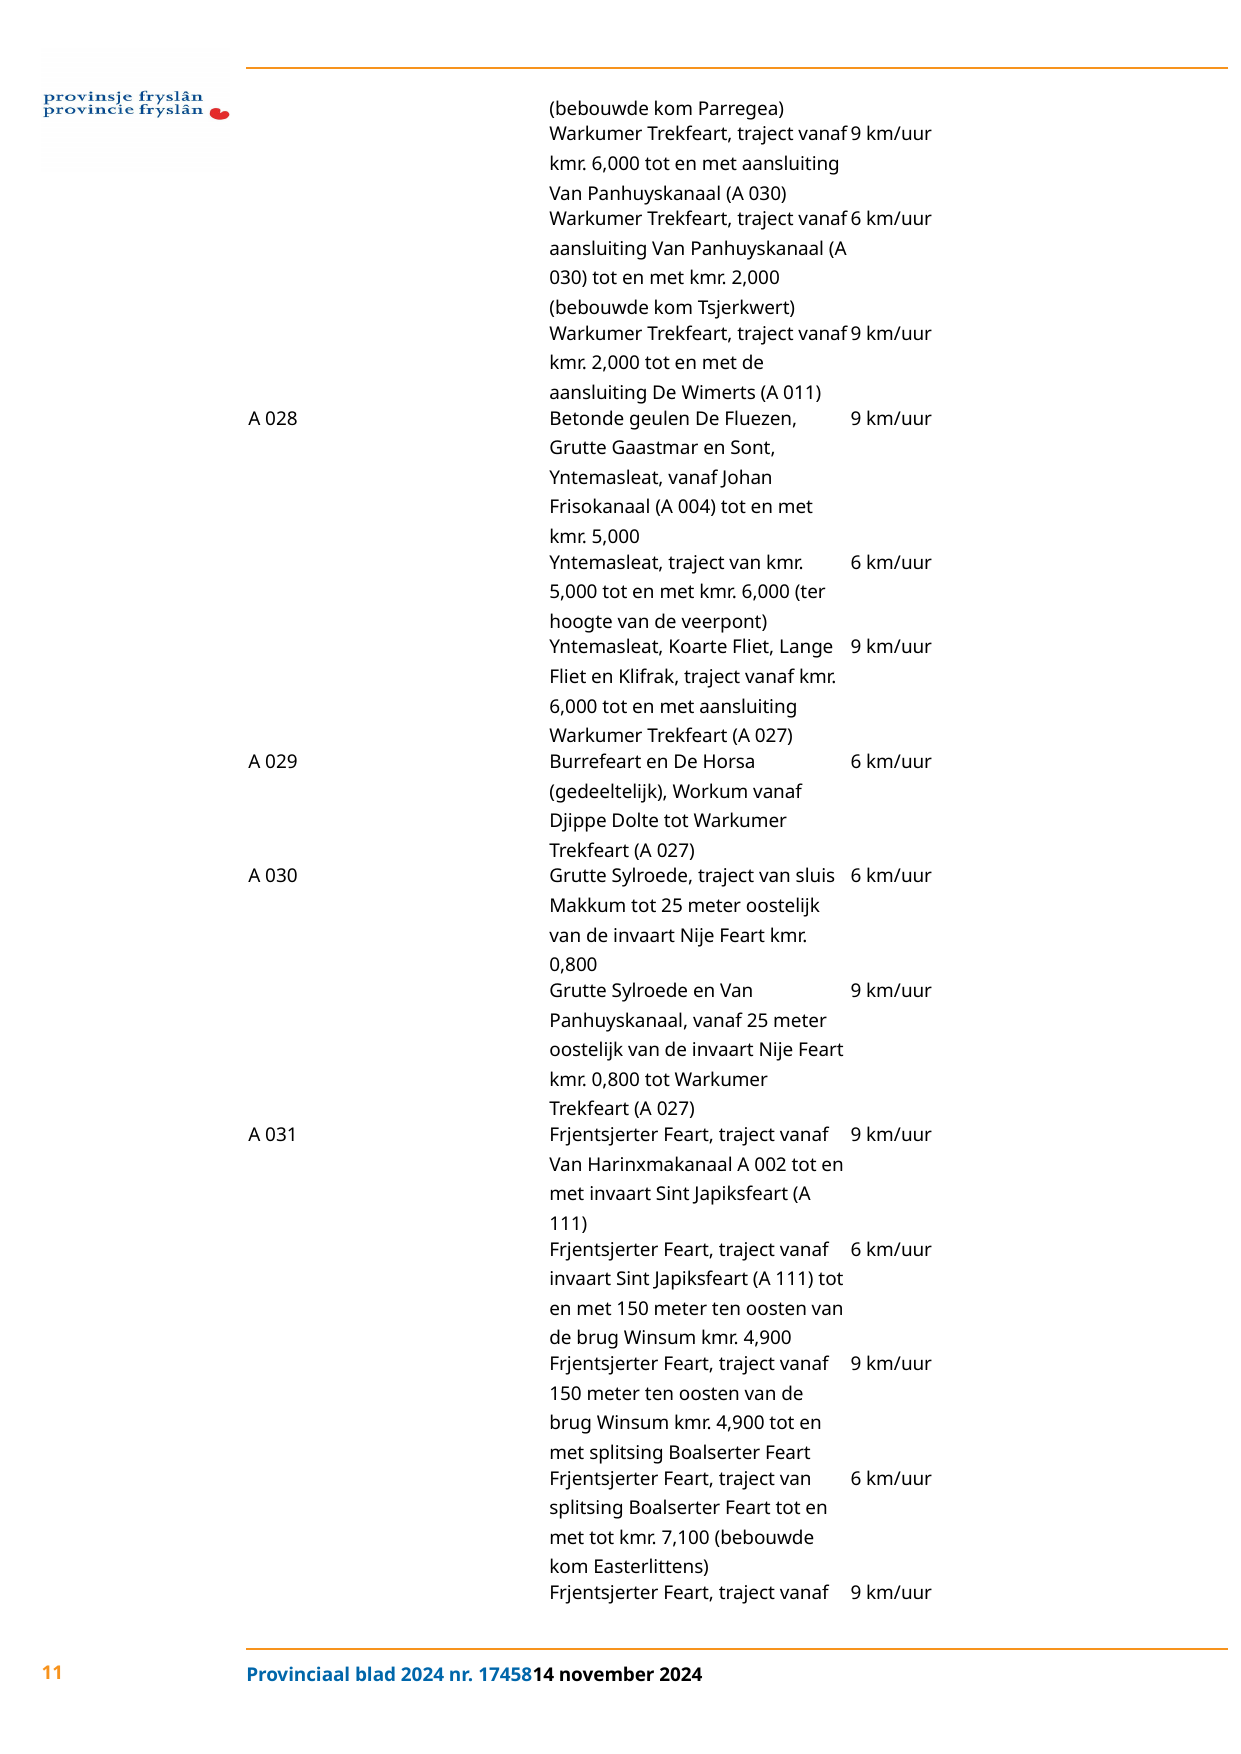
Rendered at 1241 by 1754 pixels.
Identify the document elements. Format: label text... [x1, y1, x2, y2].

table_cell 6 km/uur [850, 1236, 1152, 1350]
table_cell A 028 [248, 405, 549, 748]
table_cell 6 km/uur [850, 1465, 1152, 1579]
table_cell Betonde geulen De Fluezen, Grutte Gaastmar en Sont, Yntemasleat, vanaf Johan Frisokanaal (A 004) tot en met kmr. 5,000 [549, 405, 850, 549]
table_cell 9 km/uur [850, 977, 1152, 1121]
table_cell 6 km/uur [850, 863, 1152, 977]
table_cell (bebouwde kom Parregea) [549, 95, 850, 121]
table_cell 9 km/uur [850, 405, 1152, 549]
table_cell 9 km/uur [850, 634, 1152, 748]
table_cell Warkumer Trekfeart, traject vanaf kmr. 2,000 tot en met de aansluiting De Wimerts (A 011) [549, 320, 850, 405]
table_cell A 031 [248, 1121, 549, 1605]
table_cell Frjentsjerter Feart, traject van splitsing Boalserter Feart tot en met tot kmr. 7,100 (bebouwde kom Easterlittens) [549, 1465, 850, 1579]
table_cell Frjentsjerter Feart, traject vanaf invaart Sint Japiksfeart (A 111) tot en met 150 meter ten oosten van de brug Winsum kmr. 4,900 [549, 1236, 850, 1350]
table_cell Frjentsjerter Feart, traject vanaf 150 meter ten oosten van de brug Winsum kmr. 4,900 tot en met splitsing Boalserter Feart [549, 1350, 850, 1465]
picture [41, 47, 231, 172]
table_cell 6 km/uur [850, 205, 1152, 320]
table_cell 6 km/uur [850, 549, 1152, 634]
table_cell Frjentsjerter Feart, traject vanaf [549, 1579, 850, 1605]
table_cell 9 km/uur [850, 1350, 1152, 1465]
table_cell Frjentsjerter Feart, traject vanaf Van Harinxmakanaal A 002 tot en met invaart Sint Japiksfeart (A 111) [549, 1121, 850, 1236]
table_cell [248, 95, 549, 405]
table_cell 9 km/uur [850, 121, 1152, 205]
table_cell Yntemasleat, Koarte Fliet, Lange Fliet en Klifrak, traject vanaf kmr. 6,000 tot en met aansluiting Warkumer Trekfeart (A 027) [549, 634, 850, 748]
table_cell 9 km/uur [850, 1579, 1152, 1605]
table_cell Grutte Sylroede, traject van sluis Makkum tot 25 meter oostelijk van de invaart Nije Feart kmr. 0,800 [549, 863, 850, 977]
table_cell Warkumer Trekfeart, traject vanaf aansluiting Van Panhuyskanaal (A 030) tot en met kmr. 2,000 (bebouwde kom Tsjerkwert) [549, 205, 850, 320]
table_cell Burrefeart en De Horsa (gedeeltelijk), Workum vanaf Djippe Dolte tot Warkumer Trekfeart (A 027) [549, 748, 850, 863]
table_cell Grutte Sylroede en Van Panhuyskanaal, vanaf 25 meter oostelijk van de invaart Nije Feart kmr. 0,800 tot Warkumer Trekfeart (A 027) [549, 977, 850, 1121]
table_cell 6 km/uur [850, 748, 1152, 863]
table_cell A 029 [248, 748, 549, 863]
table_cell 9 km/uur [850, 320, 1152, 405]
table_cell A 030 [248, 863, 549, 1121]
table_cell Warkumer Trekfeart, traject vanaf kmr. 6,000 tot en met aansluiting Van Panhuyskanaal (A 030) [549, 121, 850, 205]
table_cell Yntemasleat, traject van kmr. 5,000 tot en met kmr. 6,000 (ter hoogte van de veerpont) [549, 549, 850, 634]
table_cell 9 km/uur [850, 1121, 1152, 1236]
table_cell [850, 95, 1152, 121]
